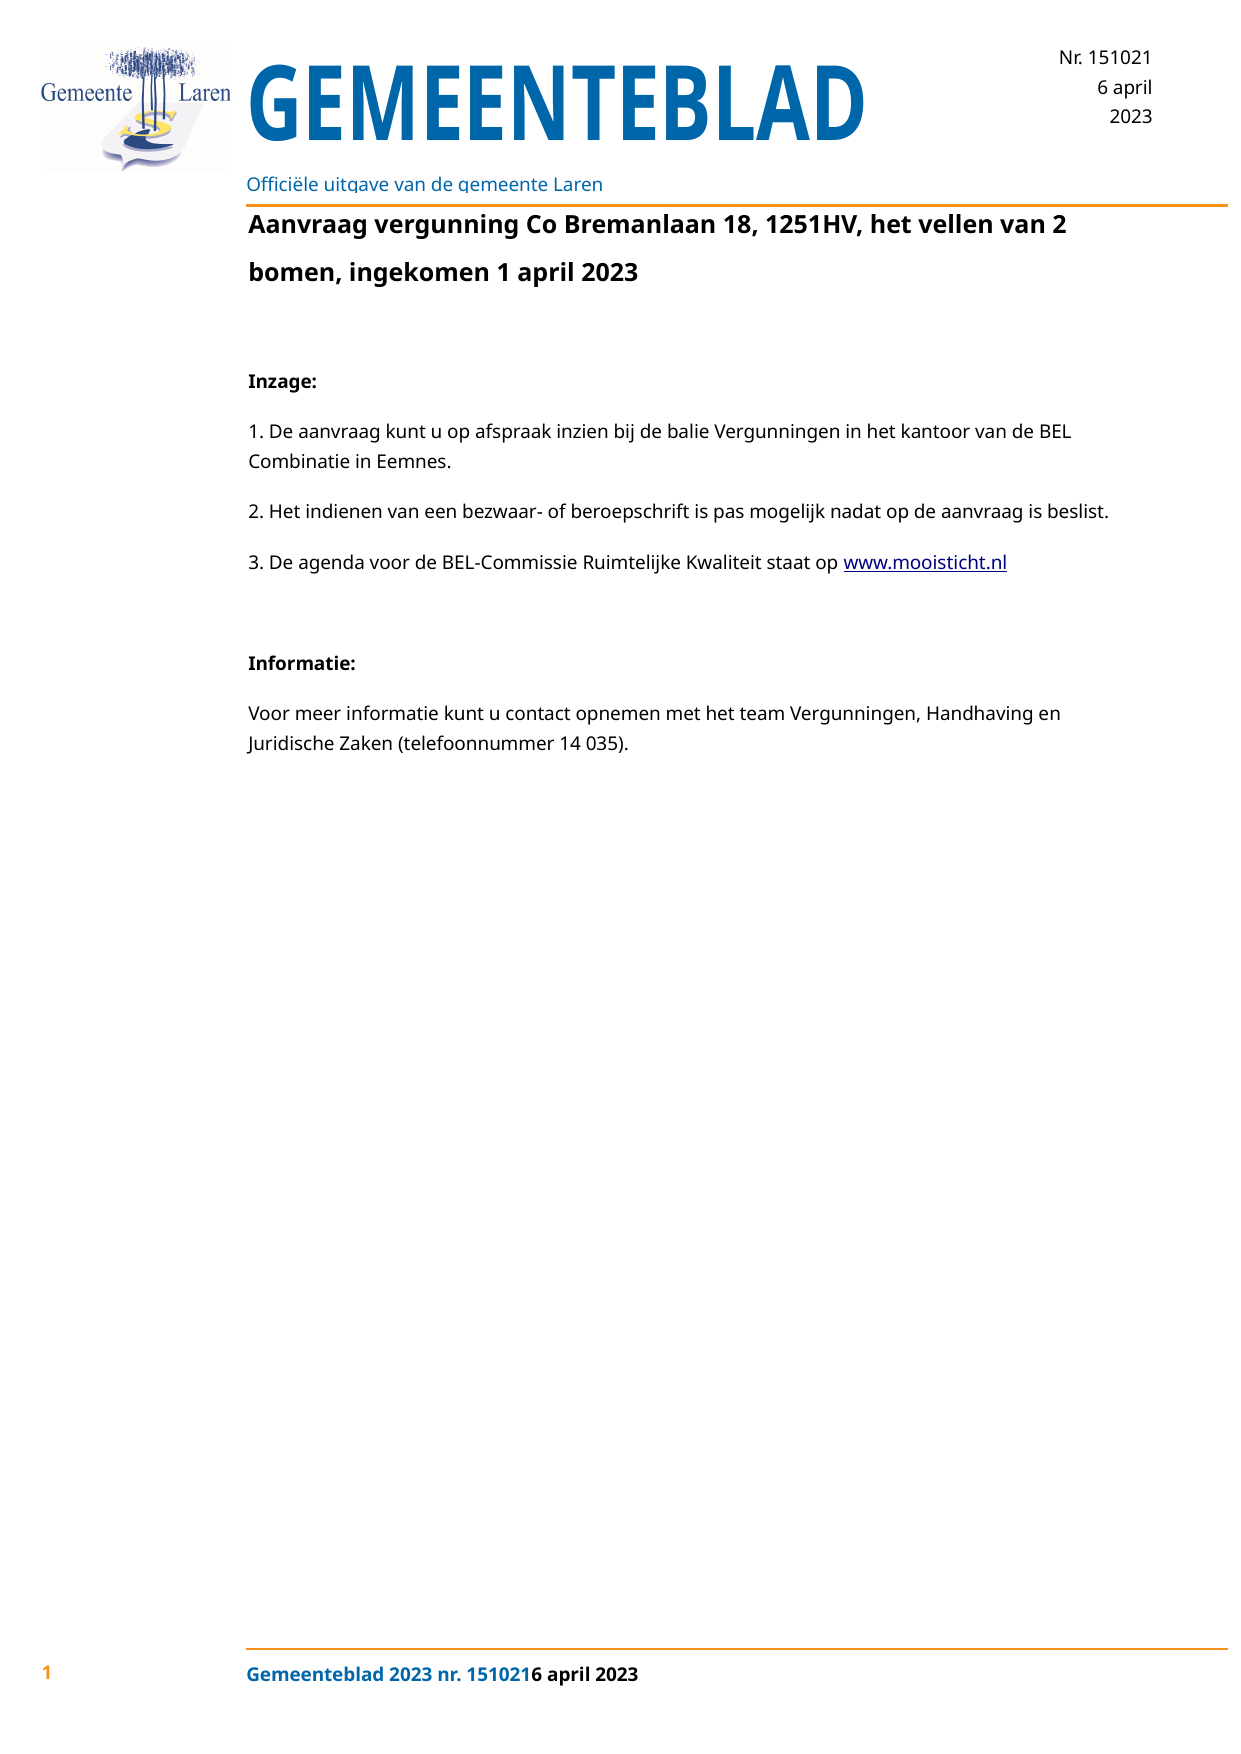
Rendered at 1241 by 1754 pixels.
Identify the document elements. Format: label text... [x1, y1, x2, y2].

text 1. De aanvraag kunt u op afspraak inzien bij de balie Vergunningen in het kantoor van de BEL Combinatie in Eemnes. [248, 419, 1152, 474]
text 3. De agenda voor de BEL-Commissie Ruimtelijke Kwaliteit staat op www.mooisticht.nl [248, 549, 1152, 575]
text Inzage: [248, 368, 1152, 394]
picture [41, 47, 231, 172]
text Informatie: [248, 650, 1152, 676]
text Voor meer informatie kunt u contact opnemen met het team Vergunningen, Handhaving en Juridische Zaken (telefoonnummer 14 035). [248, 700, 1152, 756]
text 2. Het indienen van een bezwaar- of beroepschrift is pas mogelijk nadat op de aanvraag is beslist. [248, 499, 1152, 524]
text Aanvraag vergunning Co Bremanlaan 18, 1251HV, het vellen van 2 bomen, ingekomen 1 april 2023 [248, 207, 1152, 288]
